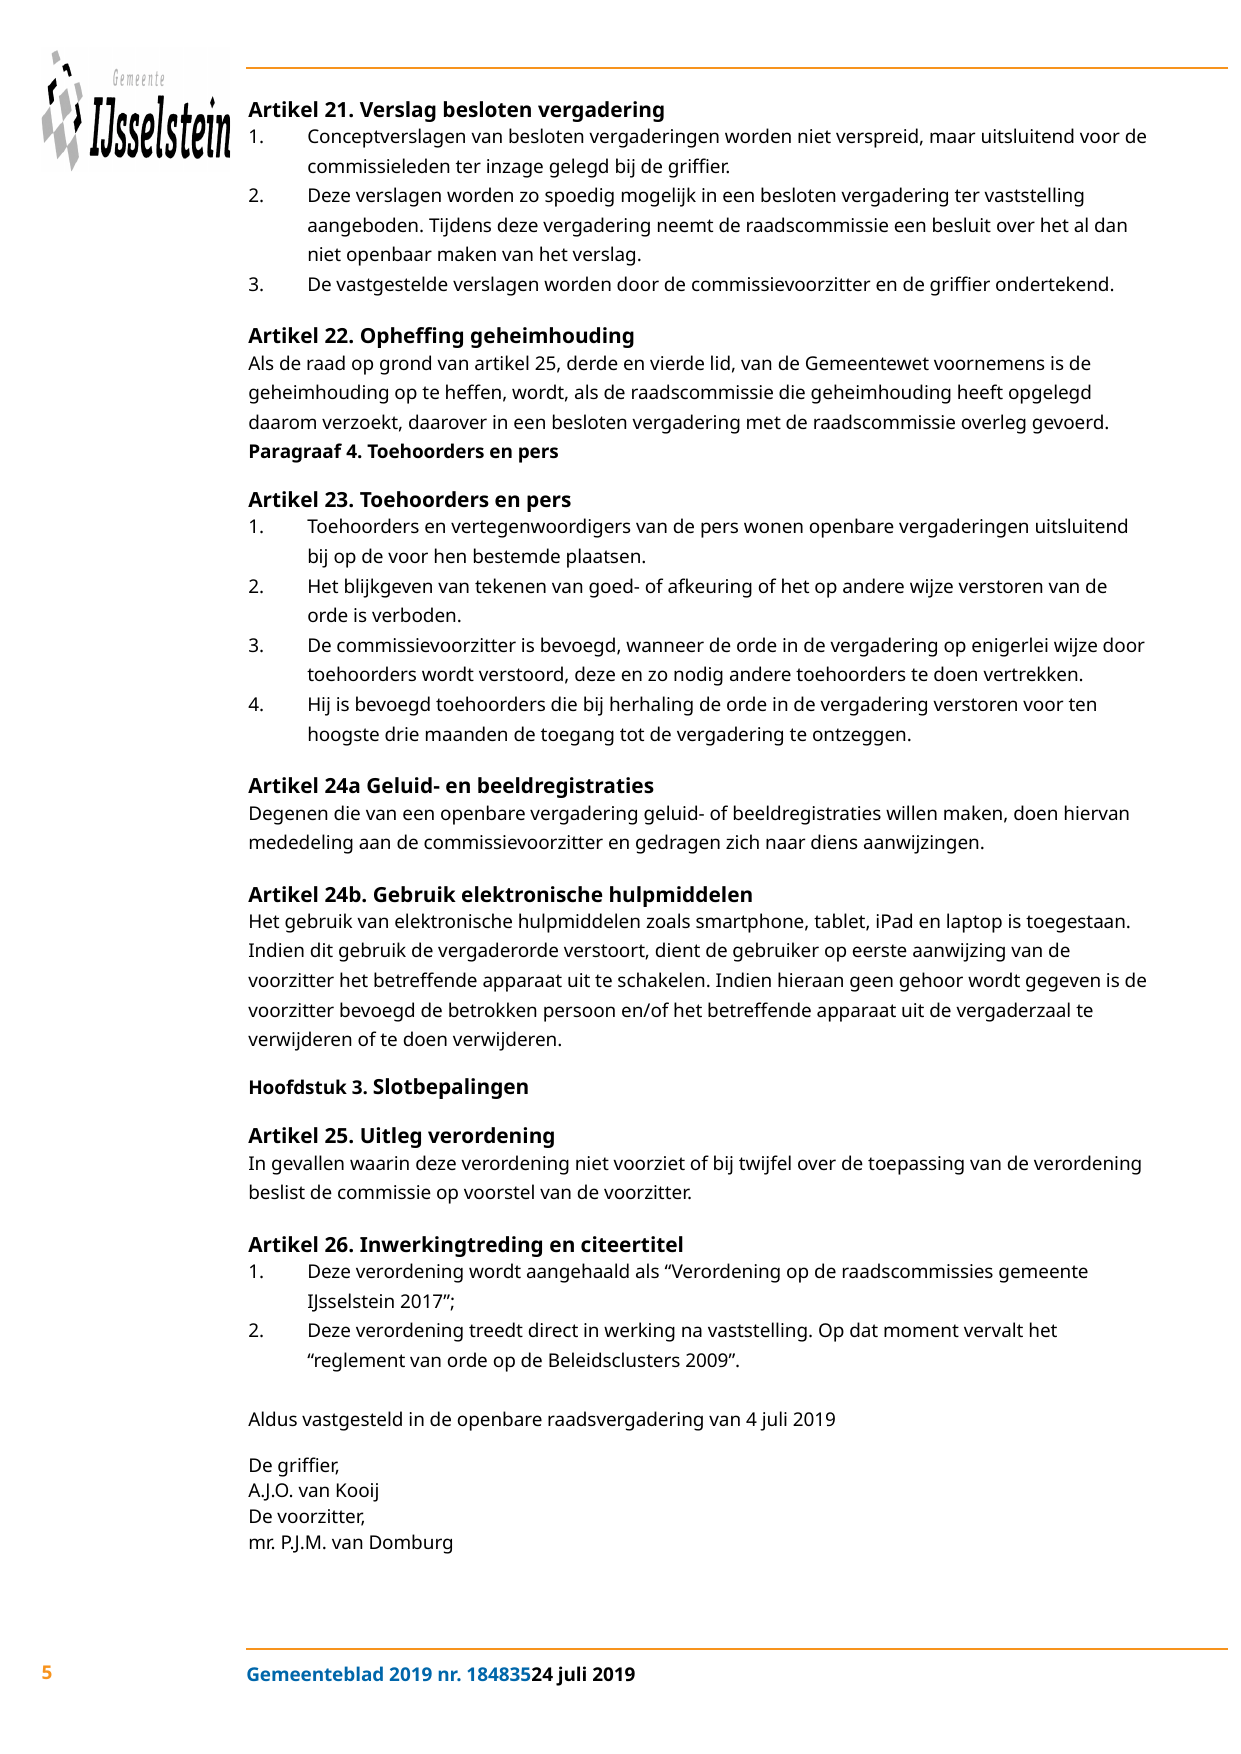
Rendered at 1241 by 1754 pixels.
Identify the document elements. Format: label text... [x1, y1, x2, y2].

text Aldus vastgesteld in de openbare raadsvergadering van 4 juli 2019 [248, 1406, 1152, 1432]
text Artikel 24a Geluid- en beeldregistraties [248, 771, 1152, 800]
list De vastgestelde verslagen worden door de commissievoorzitter en de griffier ondertekend. [248, 271, 1152, 297]
list Deze verordening treedt direct in werking na vaststelling. Op dat moment vervalt het “reglement van orde op de Beleidsclusters 2009”. [248, 1317, 1152, 1373]
text A.J.O. van Kooij [248, 1477, 1152, 1503]
text Hoofdstuk 3. Slotbepalingen [248, 1072, 1152, 1101]
text In gevallen waarin deze verordening niet voorziet of bij twijfel over de toepassing van de verordening beslist de commissie op voorstel van de voorzitter. [248, 1150, 1152, 1205]
list Conceptverslagen van besloten vergaderingen worden niet verspreid, maar uitsluitend voor de commissieleden ter inzage gelegd bij de griffier. [248, 123, 1152, 178]
text mr. P.J.M. van Domburg [248, 1529, 1152, 1555]
picture [41, 47, 231, 172]
text Artikel 26. Inwerkingtreding en citeertitel [248, 1230, 1152, 1258]
text Artikel 21. Verslag besloten vergadering [248, 95, 1152, 123]
list Hij is bevoegd toehoorders die bij herhaling de orde in de vergadering verstoren voor ten hoogste drie maanden de toegang tot de vergadering te ontzeggen. [248, 691, 1152, 747]
text Artikel 22. Opheffing geheimhouding [248, 322, 1152, 350]
list Deze verslagen worden zo spoedig mogelijk in een besloten vergadering ter vaststelling aangeboden. Tijdens deze vergadering neemt de raadscommissie een besluit over het al dan niet openbaar maken van het verslag. [248, 182, 1152, 267]
text Artikel 25. Uitleg verordening [248, 1121, 1152, 1150]
text Artikel 23. Toehoorders en pers [248, 485, 1152, 514]
text Paragraaf 4. Toehoorders en pers [248, 439, 1152, 464]
list Deze verordening wordt aangehaald als “Verordening op de raadscommissies gemeente IJsselstein 2017”; [248, 1258, 1152, 1313]
list Toehoorders en vertegenwoordigers van de pers wonen openbare vergaderingen uitsluitend bij op de voor hen bestemde plaatsen. [248, 514, 1152, 569]
list Het blijkgeven van tekenen van goed- of afkeuring of het op andere wijze verstoren van de orde is verboden. [248, 573, 1152, 628]
text De voorzitter, [248, 1503, 1152, 1529]
list De commissievoorzitter is bevoegd, wanneer de orde in de vergadering op enigerlei wijze door toehoorders wordt verstoord, deze en zo nodig andere toehoorders te doen vertrekken. [248, 632, 1152, 687]
text Als de raad op grond van artikel 25, derde en vierde lid, van de Gemeentewet voornemens is de geheimhouding op te heffen, wordt, als de raadscommissie die geheimhouding heeft opgelegd daarom verzoekt, daarover in een besloten vergadering met de raadscommissie overleg gevoerd. [248, 350, 1152, 435]
text Degenen die van een openbare vergadering geluid- of beeldregistraties willen maken, doen hiervan mededeling aan de commissievoorzitter en gedragen zich naar diens aanwijzingen. [248, 800, 1152, 855]
text Artikel 24b. Gebruik elektronische hulpmiddelen [248, 880, 1152, 908]
text Het gebruik van elektronische hulpmiddelen zoals smartphone, tablet, iPad en laptop is toegestaan. Indien dit gebruik de vergaderorde verstoort, dient de gebruiker op eerste aanwijzing van de voorzitter het betreffende apparaat uit te schakelen. Indien hieraan geen gehoor wordt gegeven is de voorzitter bevoegd de betrokken persoon en/of het betreffende apparaat uit de vergaderzaal te verwijderen of te doen verwijderen. [248, 908, 1152, 1052]
text De griffier, [248, 1452, 1152, 1477]
